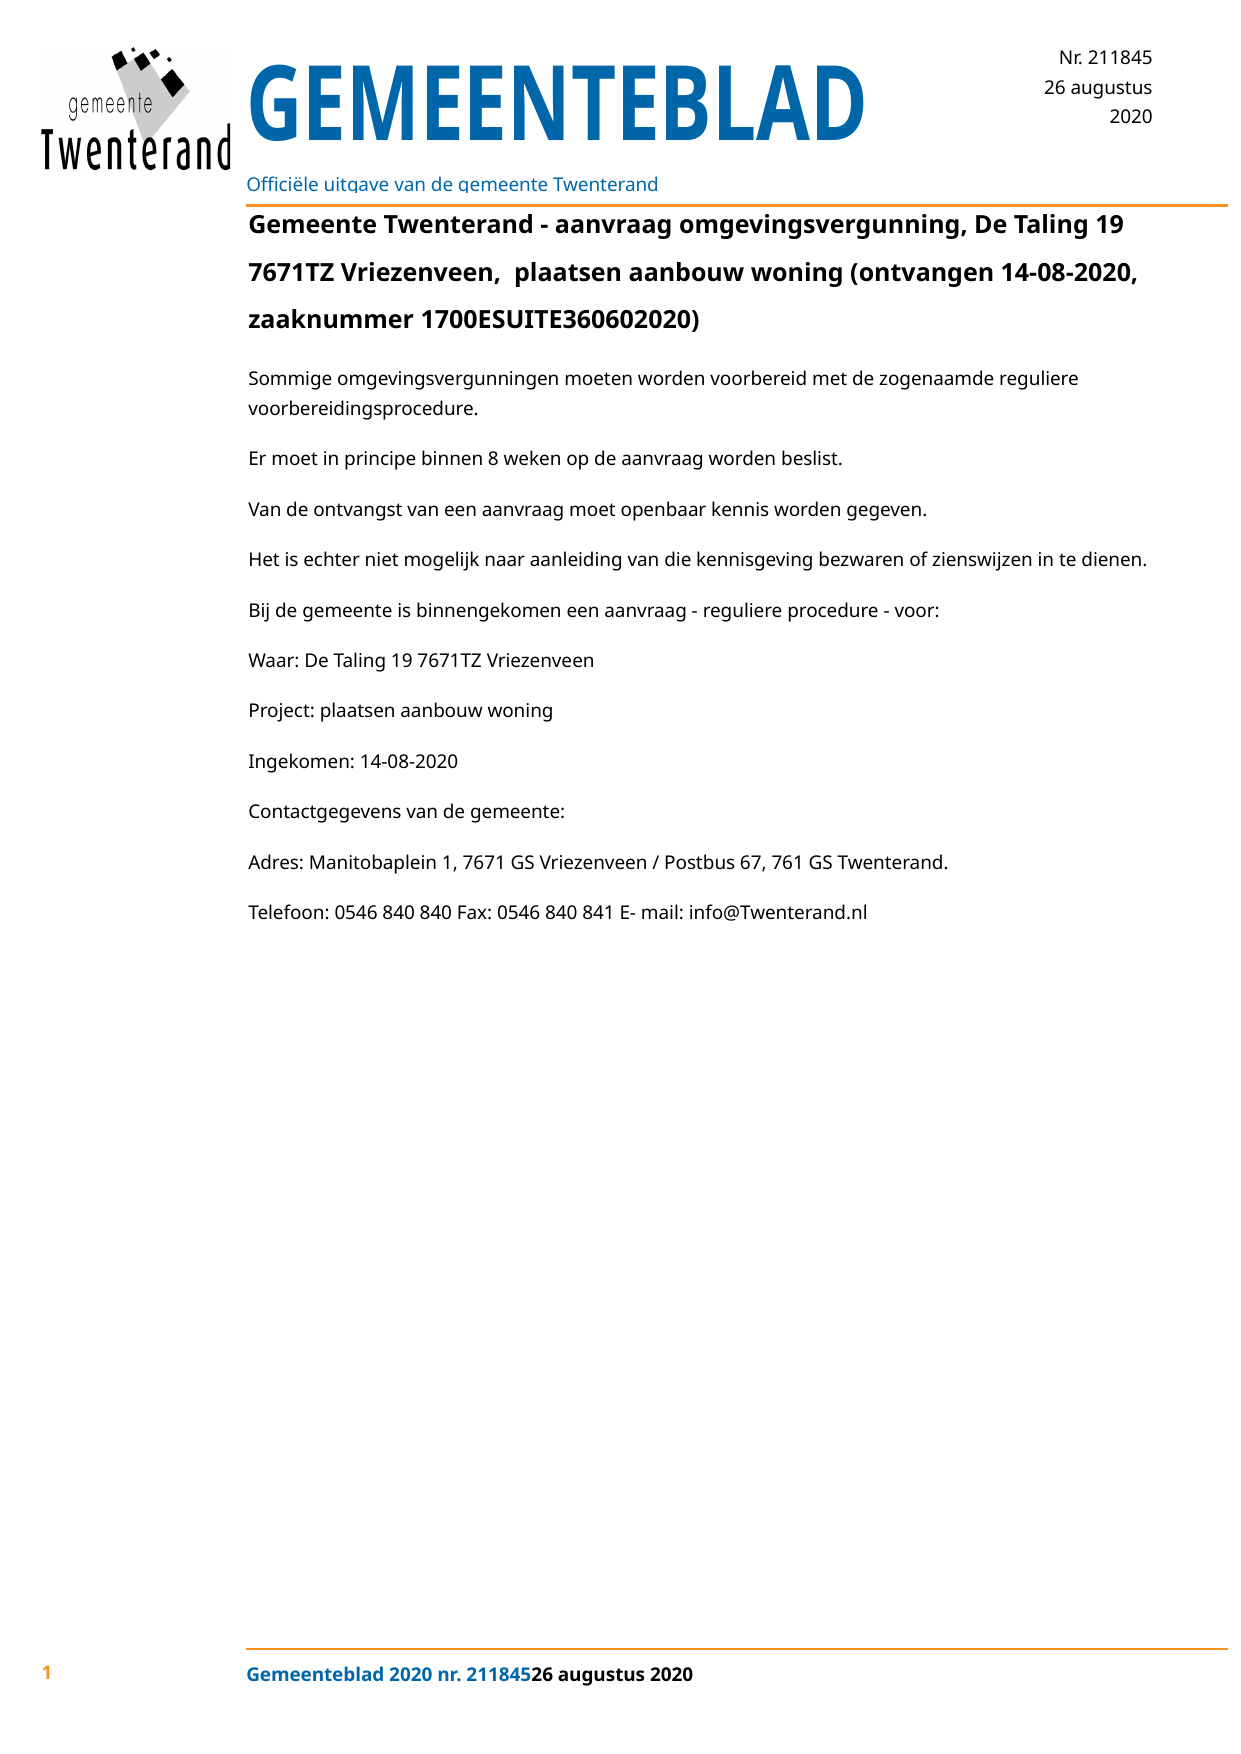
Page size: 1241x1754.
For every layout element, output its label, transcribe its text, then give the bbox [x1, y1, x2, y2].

text Telefoon: 0546 840 840 Fax: 0546 840 841 E- mail: info@Twenterand.nl [248, 899, 1152, 925]
picture [41, 47, 231, 172]
text Adres: Manitobaplein 1, 7671 GS Vriezenveen / Postbus 67, 761 GS Twenterand. [248, 849, 1152, 874]
text Waar: De Taling 19 7671TZ Vriezenveen [248, 647, 1152, 673]
text Sommige omgevingsvergunningen moeten worden voorbereid met de zogenaamde reguliere voorbereidingsprocedure. [248, 366, 1152, 421]
text Het is echter niet mogelijk naar aanleiding van die kennisgeving bezwaren of zienswijzen in te dienen. [248, 546, 1152, 572]
text Project: plaatsen aanbouw woning [248, 698, 1152, 723]
text Bij de gemeente is binnengekomen een aanvraag - reguliere procedure - voor: [248, 597, 1152, 622]
text Van de ontvangst van een aanvraag moet openbaar kennis worden gegeven. [248, 496, 1152, 522]
text Gemeente Twenterand - aanvraag omgevingsvergunning, De Taling 19 7671TZ Vriezenveen, plaatsen aanbouw woning (ontvangen 14-08-2020, zaaknummer 1700ESUITE360602020) [248, 207, 1152, 336]
text Er moet in principe binnen 8 weken op de aanvraag worden beslist. [248, 446, 1152, 471]
text Ingekomen: 14-08-2020 [248, 748, 1152, 774]
text Contactgegevens van de gemeente: [248, 798, 1152, 824]
